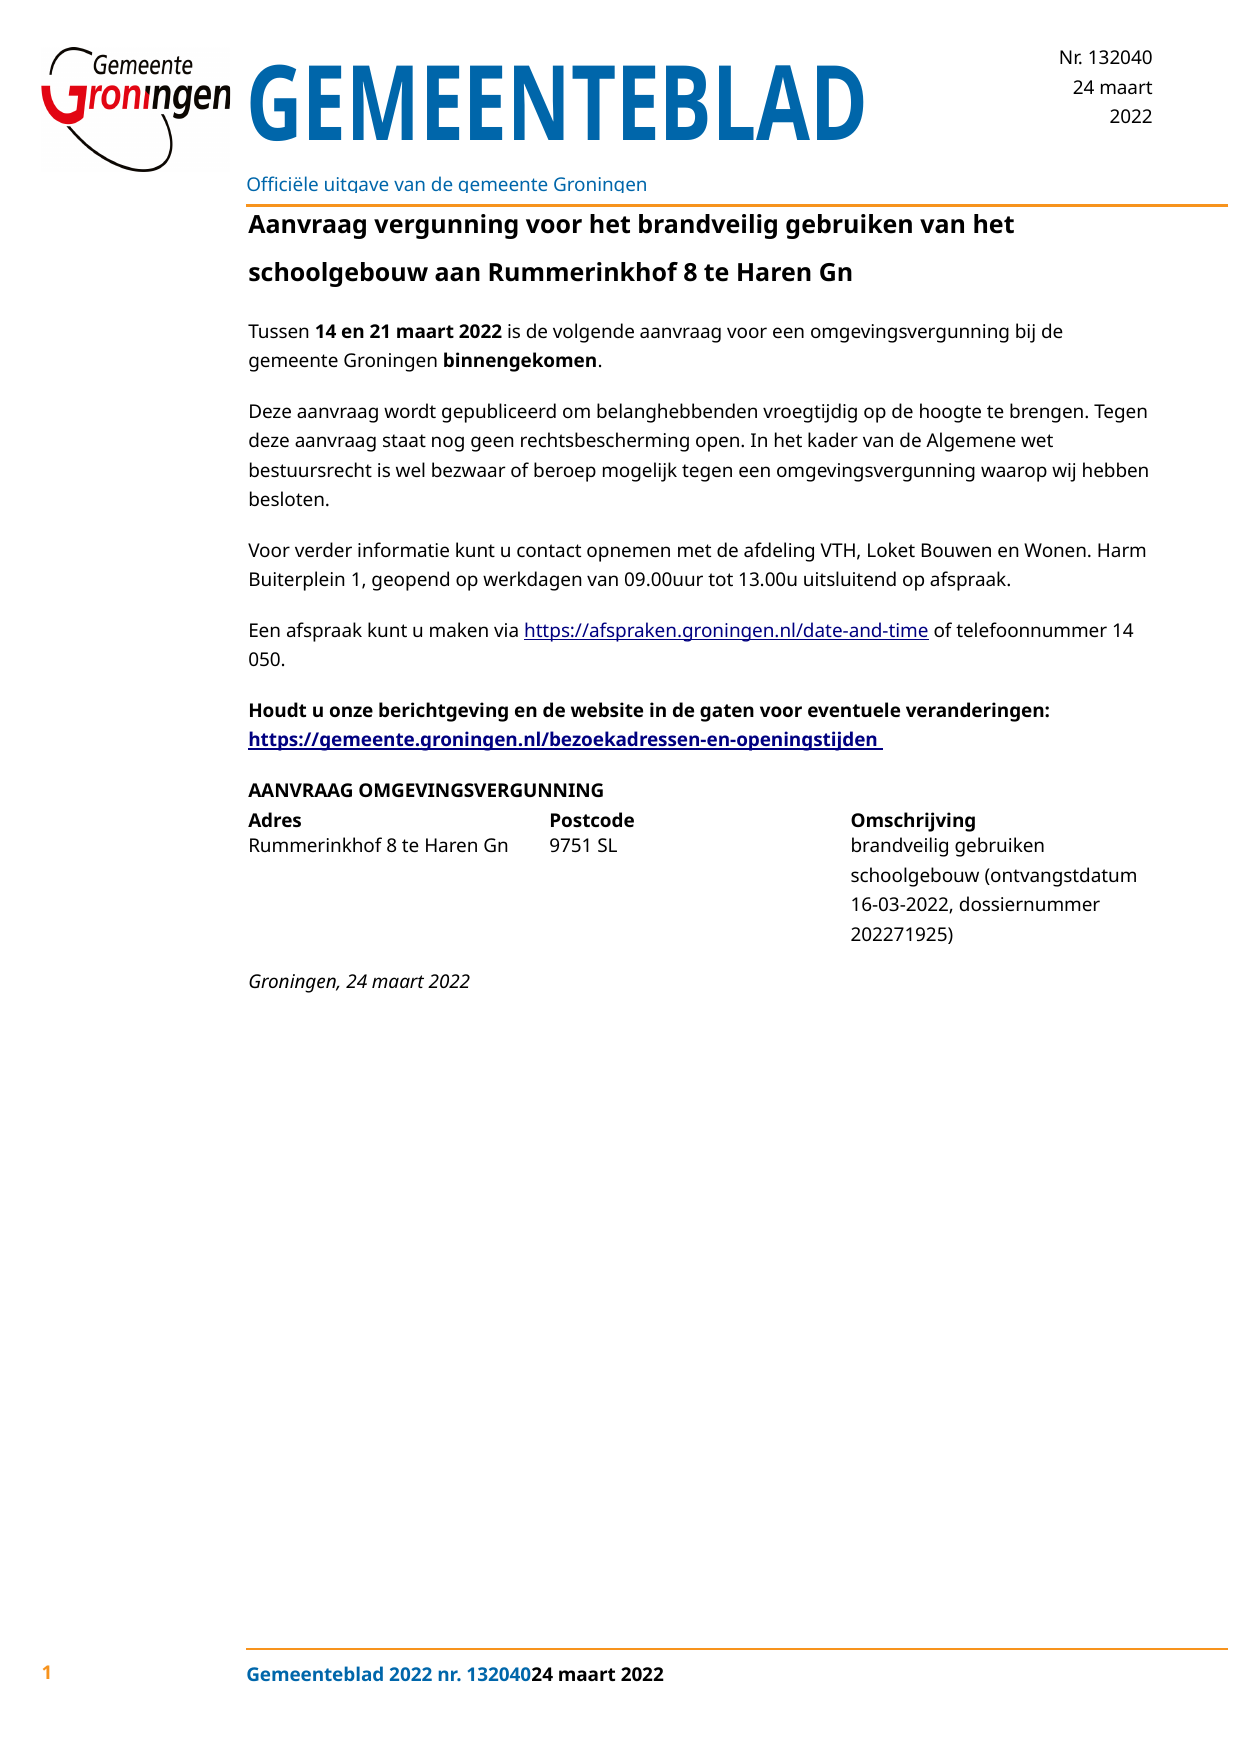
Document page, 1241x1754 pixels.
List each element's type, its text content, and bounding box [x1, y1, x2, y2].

text Deze aanvraag wordt gepubliceerd om belanghebbenden vroegtijdig op de hoogte te brengen. Tegen deze aanvraag staat nog geen rechtsbescherming open. In het kader van de Algemene wet bestuursrecht is wel bezwaar of beroep mogelijk tegen een omgevingsvergunning waarop wij hebben besloten. [248, 398, 1152, 512]
text Houdt u onze berichtgeving en de website in de gaten voor eventuele veranderingen: https://gemeente.groningen.nl/bezoekadressen-en-openingstijden [248, 697, 1152, 752]
picture [41, 47, 231, 172]
table_cell Rummerinkhof 8 te Haren Gn [248, 833, 549, 947]
text Aanvraag vergunning voor het brandveilig gebruiken van het schoolgebouw aan Rummerinkhof 8 te Haren Gn [248, 207, 1152, 288]
text AANVRAAG OMGEVINGSVERGUNNING [248, 777, 1152, 803]
text Tussen 14 en 21 maart 2022 is de volgende aanvraag voor een omgevingsvergunning bij de gemeente Groningen binnengekomen. [248, 318, 1152, 373]
table_header Postcode [549, 807, 850, 832]
text Groningen, 24 maart 2022 [248, 968, 1152, 994]
table_cell brandveilig gebruiken schoolgebouw (ontvangstdatum 16-03-2022, dossiernummer 202271925) [850, 833, 1152, 947]
text Voor verder informatie kunt u contact opnemen met de afdeling VTH, Loket Bouwen en Wonen. Harm Buiterplein 1, geopend op werkdagen van 09.00uur tot 13.00u uitsluitend op afspraak. [248, 537, 1152, 592]
table_header Adres [248, 807, 549, 832]
text Een afspraak kunt u maken via https://afspraken.groningen.nl/date-and-time of telefoonnummer 14 050. [248, 617, 1152, 672]
table_header Omschrijving [850, 807, 1152, 832]
table_cell 9751 SL [549, 833, 850, 947]
